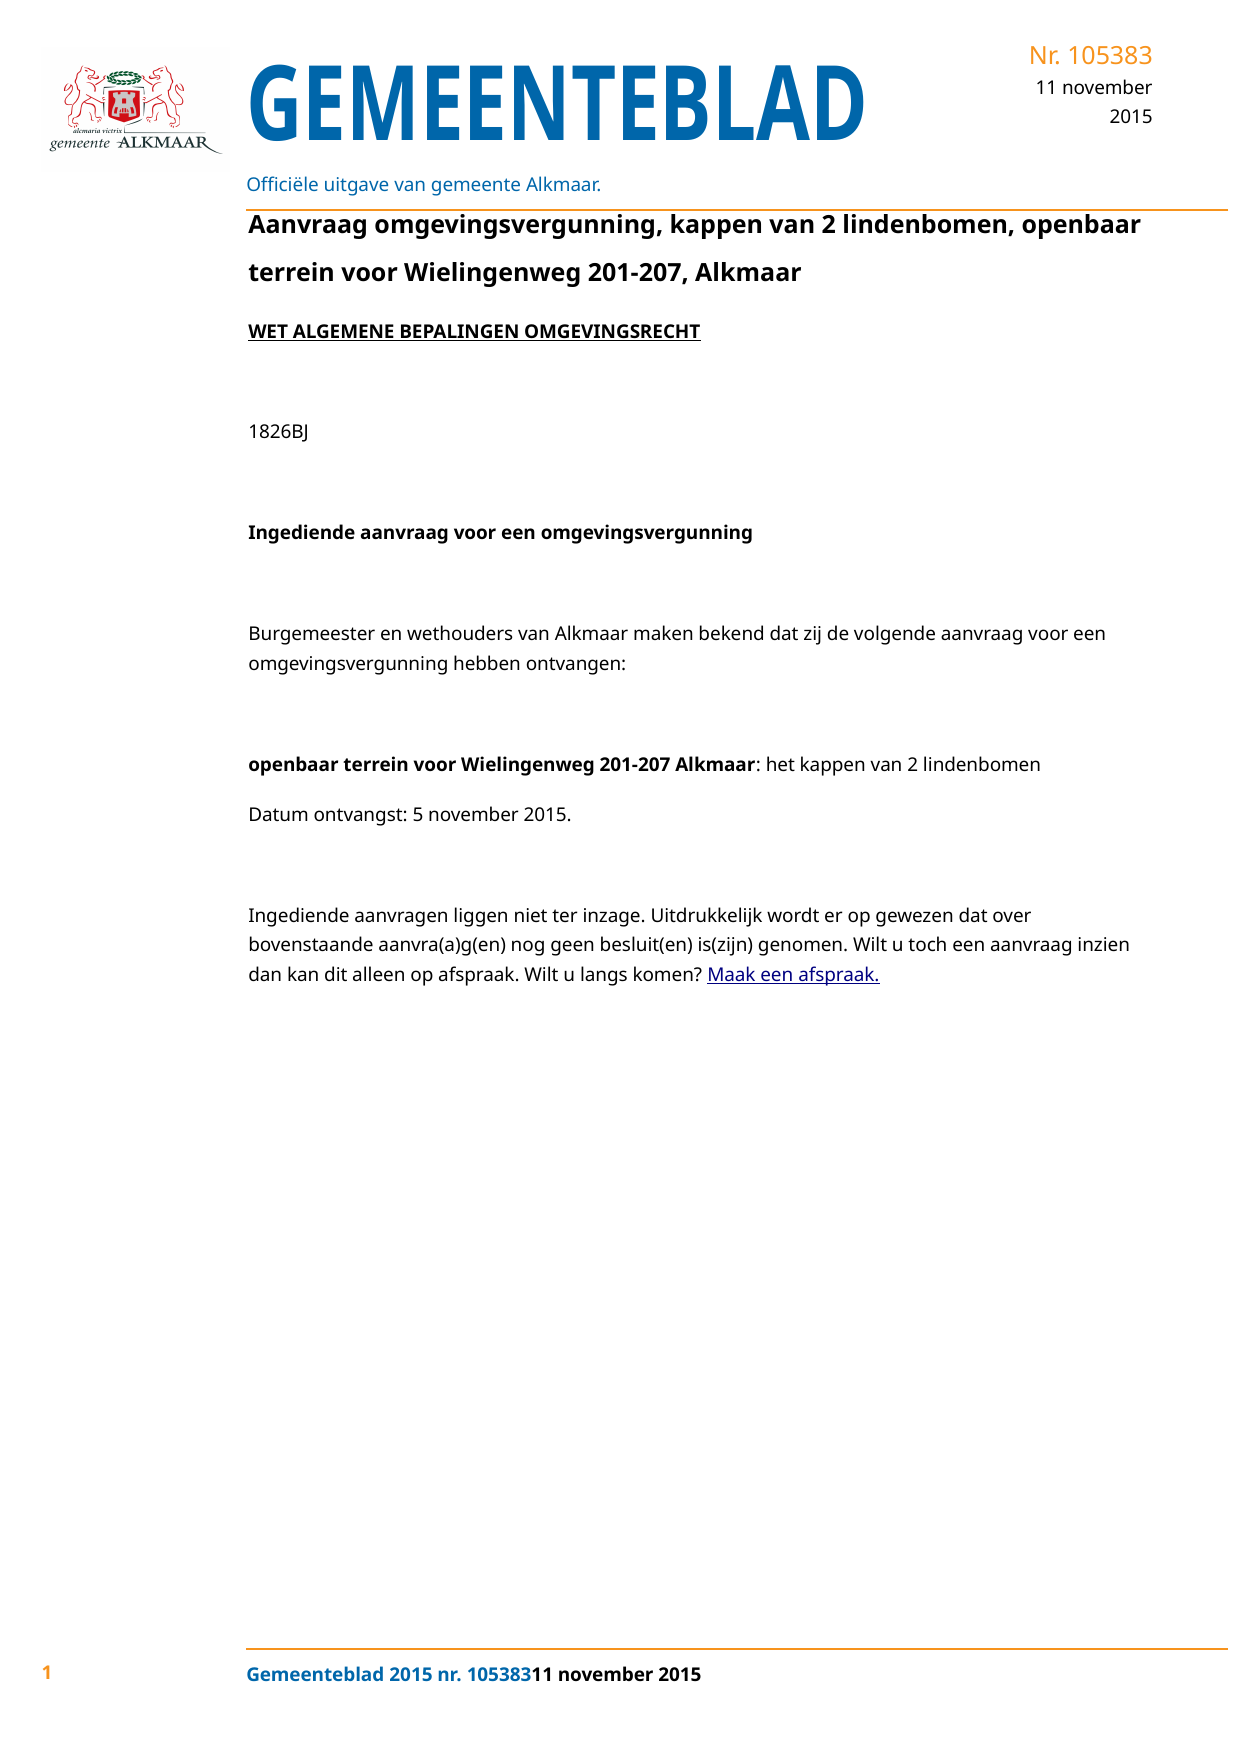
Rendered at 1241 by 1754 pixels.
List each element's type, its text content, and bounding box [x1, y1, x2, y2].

picture [41, 47, 231, 172]
text 1826BJ [248, 419, 1152, 444]
text Aanvraag omgevingsvergunning, kappen van 2 lindenbomen, openbaar terrein voor Wielingenweg 201-207, Alkmaar [248, 211, 1152, 288]
text Burgemeester en wethouders van Alkmaar maken bekend dat zij de volgende aanvraag voor een omgevingsvergunning hebben ontvangen: [248, 620, 1152, 676]
text Ingediende aanvragen liggen niet ter inzage. Uitdrukkelijk wordt er op gewezen dat over bovenstaande aanvra(a)g(en) nog geen besluit(en) is(zijn) genomen. Wilt u toch een aanvraag inzien dan kan dit alleen op afspraak. Wilt u langs komen? Maak een afspraak. [248, 902, 1152, 987]
text Datum ontvangst: 5 november 2015. [248, 801, 1152, 827]
text openbaar terrein voor Wielingenweg 201-207 Alkmaar: het kappen van 2 lindenbomen [248, 751, 1152, 777]
text Ingediende aanvraag voor een omgevingsvergunning [248, 519, 1152, 545]
text WET ALGEMENE BEPALINGEN OMGEVINGSRECHT [248, 318, 1152, 344]
